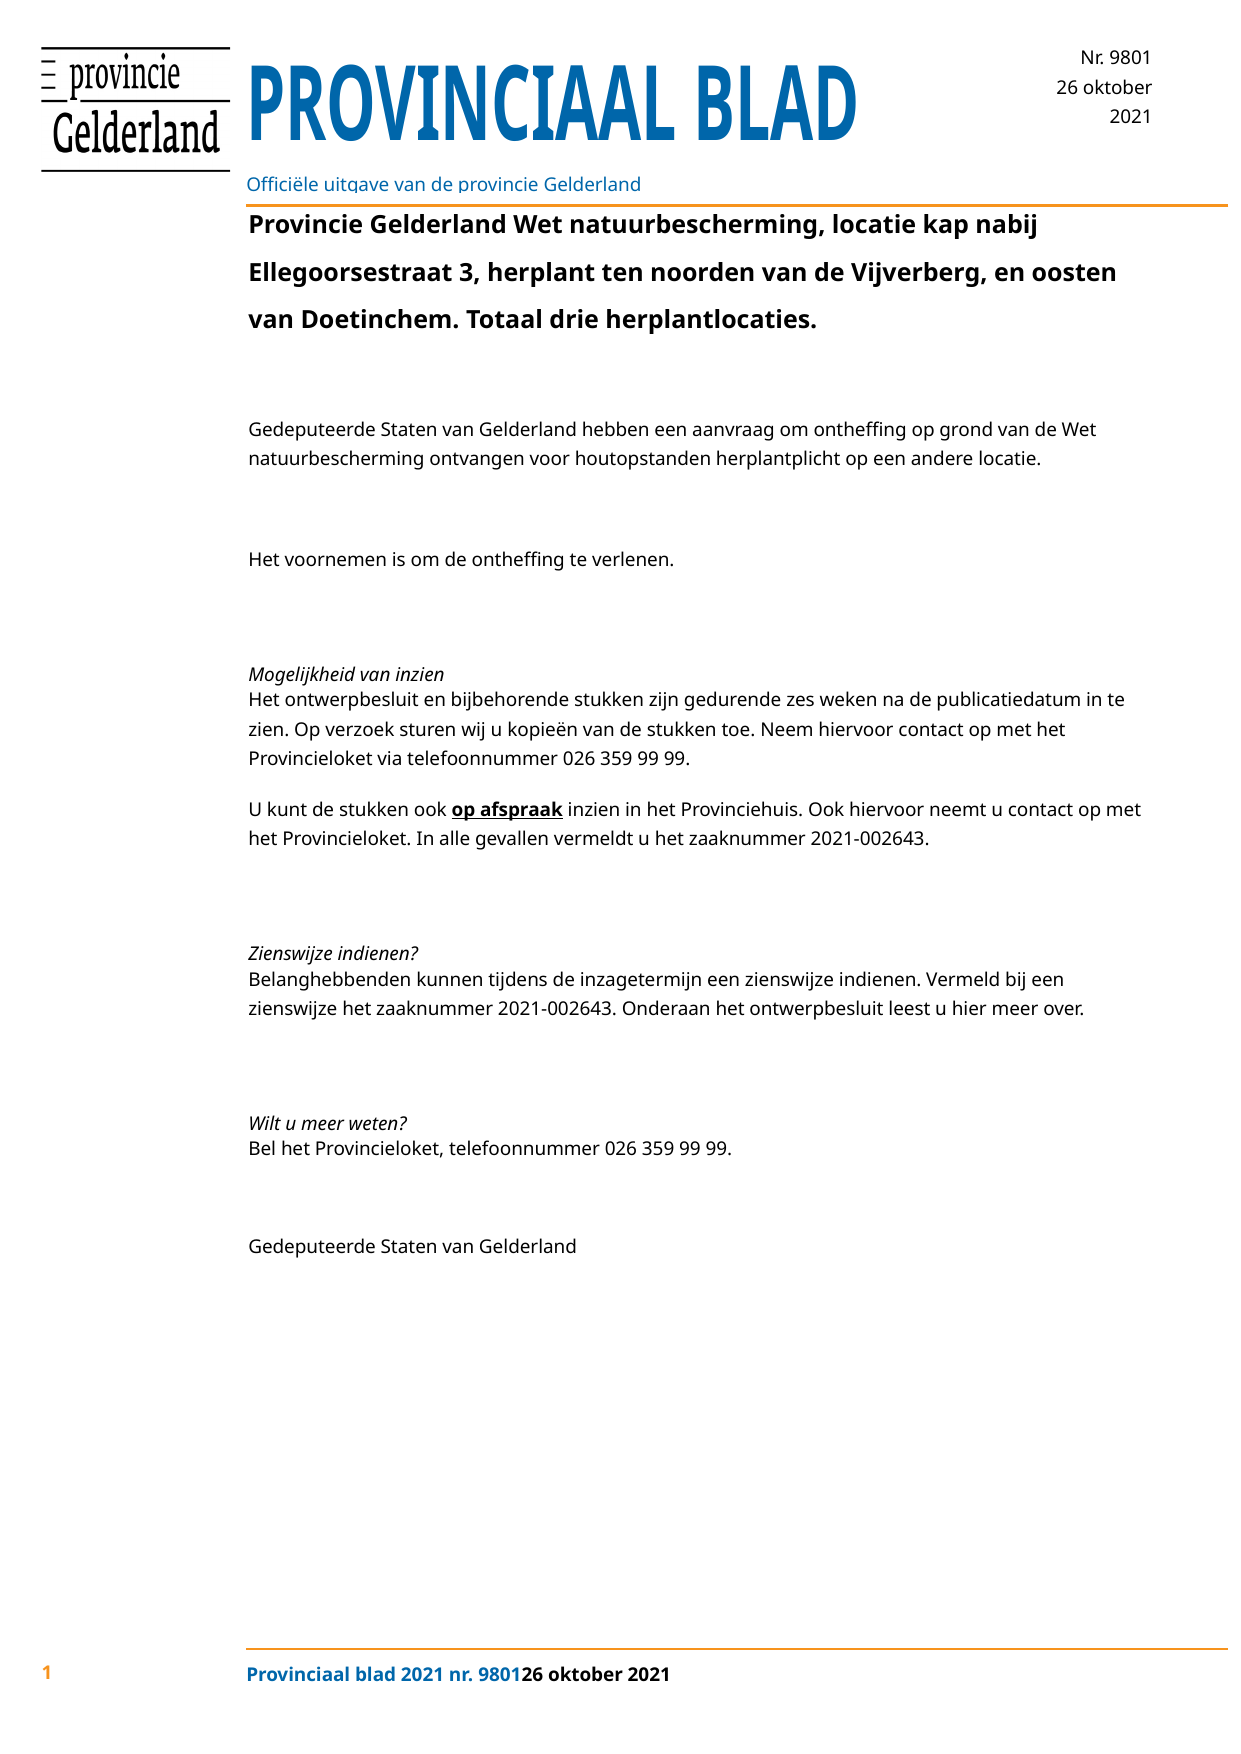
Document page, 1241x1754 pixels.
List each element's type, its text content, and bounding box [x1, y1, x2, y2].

picture [41, 47, 231, 172]
text Wilt u meer weten? [248, 1110, 1152, 1135]
text Bel het Provincieloket, telefoonnummer 026 359 99 99. [248, 1135, 1152, 1161]
text Het voornemen is om de ontheffing te verlenen. [248, 546, 1152, 572]
text Mogelijkheid van inzien [248, 661, 1152, 686]
text Provincie Gelderland Wet natuurbescherming, locatie kap nabij Ellegoorsestraat 3, herplant ten noorden van de Vijverberg, en oosten van Doetinchem. Totaal drie herplantlocaties. [248, 207, 1152, 336]
text U kunt de stukken ook op afspraak inzien in het Provinciehuis. Ook hiervoor neemt u contact op met het Provincieloket. In alle gevallen vermeldt u het zaaknummer 2021-002643. [248, 796, 1152, 851]
text Gedeputeerde Staten van Gelderland hebben een aanvraag om ontheffing op grond van de Wet natuurbescherming ontvangen voor houtopstanden herplantplicht op een andere locatie. [248, 416, 1152, 471]
text Gedeputeerde Staten van Gelderland [248, 1234, 1152, 1259]
text Belanghebbenden kunnen tijdens de inzagetermijn een zienswijze indienen. Vermeld bij een zienswijze het zaaknummer 2021-002643. Onderaan het ontwerpbesluit leest u hier meer over. [248, 966, 1152, 1021]
text Het ontwerpbesluit en bijbehorende stukken zijn gedurende zes weken na de publicatiedatum in te zien. Op verzoek sturen wij u kopieën van de stukken toe. Neem hiervoor contact op met het Provincieloket via telefoonnummer 026 359 99 99. [248, 686, 1152, 771]
text Zienswijze indienen? [248, 940, 1152, 966]
